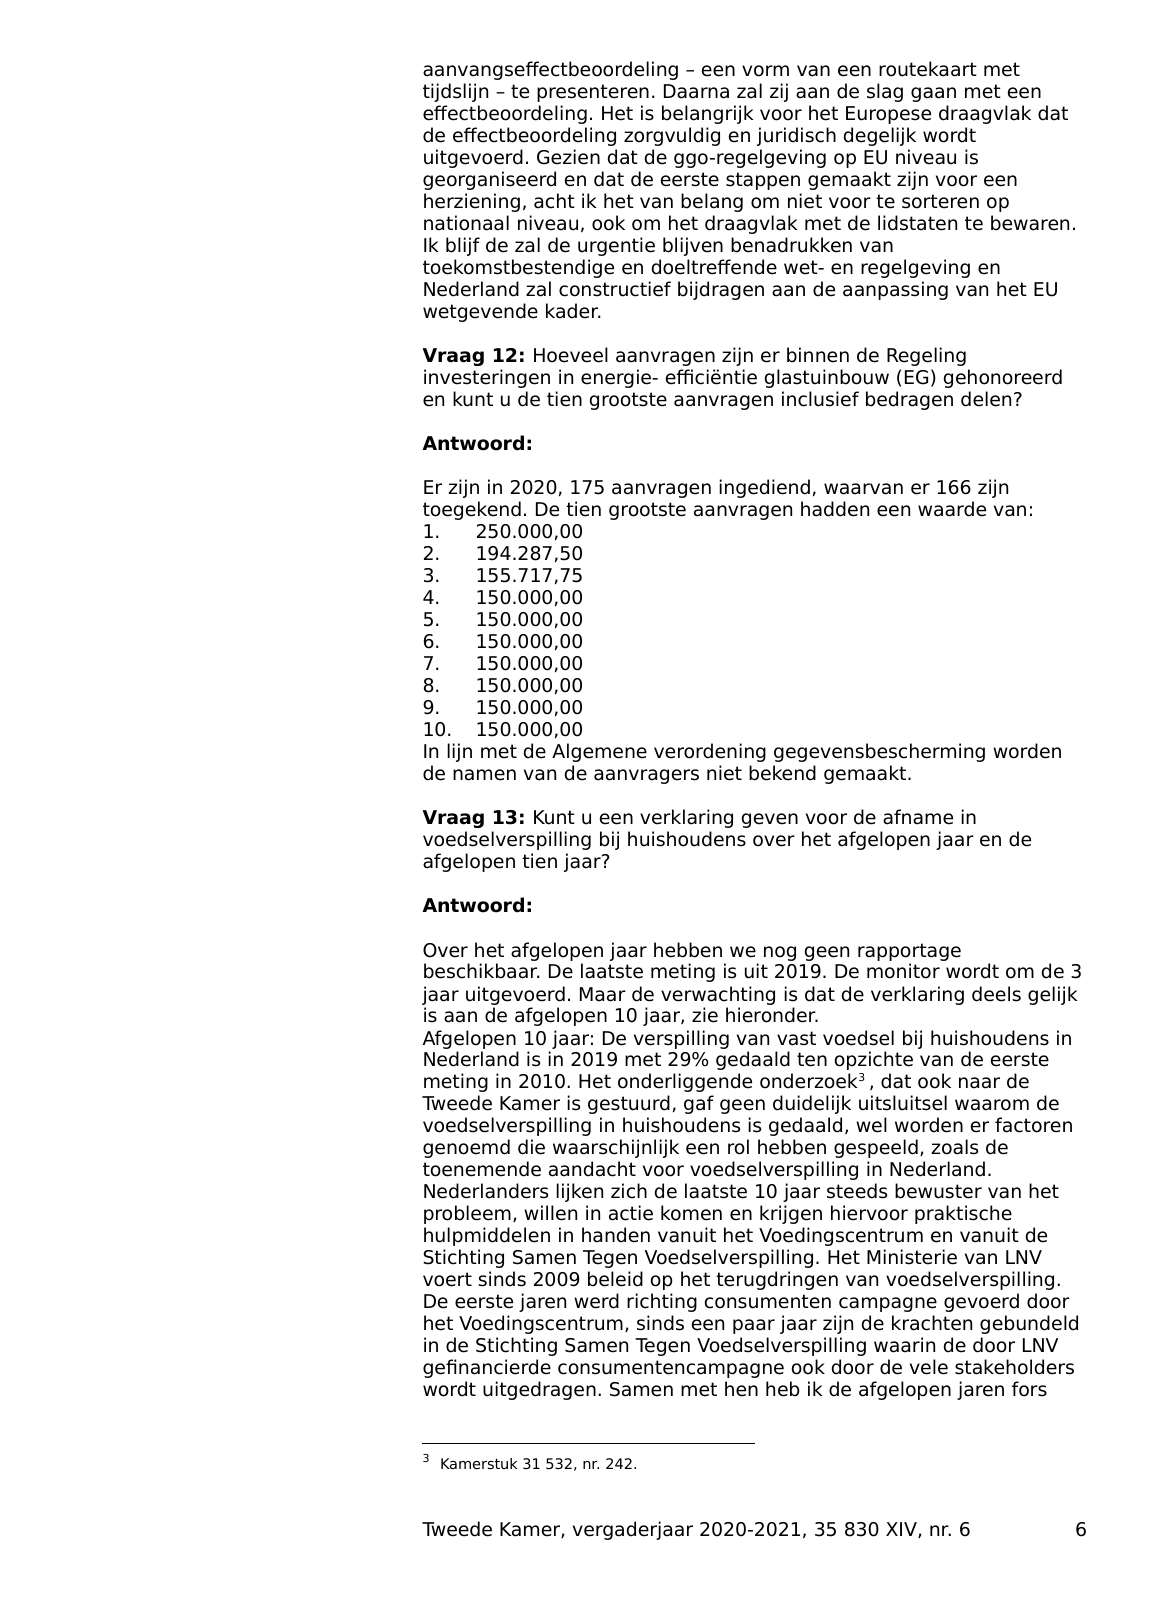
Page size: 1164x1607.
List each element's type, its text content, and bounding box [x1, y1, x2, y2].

text Vraag 12: Hoeveel aanvragen zijn er binnen de Regeling investeringen in energie- efficiëntie glastuinbouw (EG) gehonoreerd en kunt u de tien grootste aanvragen inclusief bedragen delen? [422, 345, 1087, 411]
text 1. 250.000,00 [422, 521, 1087, 543]
text Kamerstuk 31 532, nr. 242. [422, 1452, 1087, 1474]
text Over het afgelopen jaar hebben we nog geen rapportage beschikbaar. De laatste meting is uit 2019. De monitor wordt om de 3 jaar uitgevoerd. Maar de verwachting is dat de verklaring deels gelijk is aan de afgelopen 10 jaar, zie hieronder. [422, 939, 1087, 1027]
text 8. 150.000,00 [422, 675, 1087, 697]
text aanvangseffectbeoordeling – een vorm van een routekaart met tijdslijn – te presenteren. Daarna zal zij aan de slag gaan met een effectbeoordeling. Het is belangrijk voor het Europese draagvlak dat de effectbeoordeling zorgvuldig en juridisch degelijk wordt uitgevoerd. Gezien dat de ggo-regelgeving op EU niveau is georganiseerd en dat de eerste stappen gemaakt zijn voor een herziening, acht ik het van belang om niet voor te sorteren op nationaal niveau, ook om het draagvlak met de lidstaten te bewaren. Ik blijf de zal de urgentie blijven benadrukken van toekomstbestendige en doeltreffende wet- en regelgeving en Nederland zal constructief bijdragen aan de aanpassing van het EU wetgevende kader. [422, 59, 1087, 323]
subtitle Antwoord: [422, 433, 1087, 455]
text 4. 150.000,00 [422, 587, 1087, 609]
text Vraag 13: Kunt u een verklaring geven voor de afname in voedselverspilling bij huishoudens over het afgelopen jaar en de afgelopen tien jaar? [422, 807, 1087, 873]
text 5. 150.000,00 [422, 609, 1087, 631]
text 3. 155.717,75 [422, 565, 1087, 587]
text Afgelopen 10 jaar: De verspilling van vast voedsel bij huishoudens in Nederland is in 2019 met 29% gedaald ten opzichte van de eerste meting in 2010. Het onderliggende onderzoek, dat ook naar de Tweede Kamer is gestuurd, gaf geen duidelijk uitsluitsel waarom de voedselverspilling in huishoudens is gedaald, wel worden er factoren genoemd die waarschijnlijk een rol hebben gespeeld, zoals de toenemende aandacht voor voedselverspilling in Nederland. Nederlanders lijken zich de laatste 10 jaar steeds bewuster van het probleem, willen in actie komen en krijgen hiervoor praktische hulpmiddelen in handen vanuit het Voedingscentrum en vanuit de Stichting Samen Tegen Voedselverspilling. Het Ministerie van LNV voert sinds 2009 beleid op het terugdringen van voedselverspilling. De eerste jaren werd richting consumenten campagne gevoerd door het Voedingscentrum, sinds een paar jaar zijn de krachten gebundeld in de Stichting Samen Tegen Voedselverspilling waarin de door LNV gefinancierde consumentencampagne ook door de vele stakeholders wordt uitgedragen. Samen met hen heb ik de afgelopen jaren fors [422, 1027, 1087, 1401]
text 2. 194.287,50 [422, 543, 1087, 565]
text 9. 150.000,00 [422, 697, 1087, 719]
text In lijn met de Algemene verordening gegevensbescherming worden de namen van de aanvragers niet bekend gemaakt. [422, 741, 1087, 785]
text 7. 150.000,00 [422, 653, 1087, 675]
subtitle Antwoord: [422, 895, 1087, 917]
text Er zijn in 2020, 175 aanvragen ingediend, waarvan er 166 zijn toegekend. De tien grootste aanvragen hadden een waarde van: [422, 477, 1087, 521]
text 10. 150.000,00 [422, 719, 1087, 741]
text 6. 150.000,00 [422, 631, 1087, 653]
